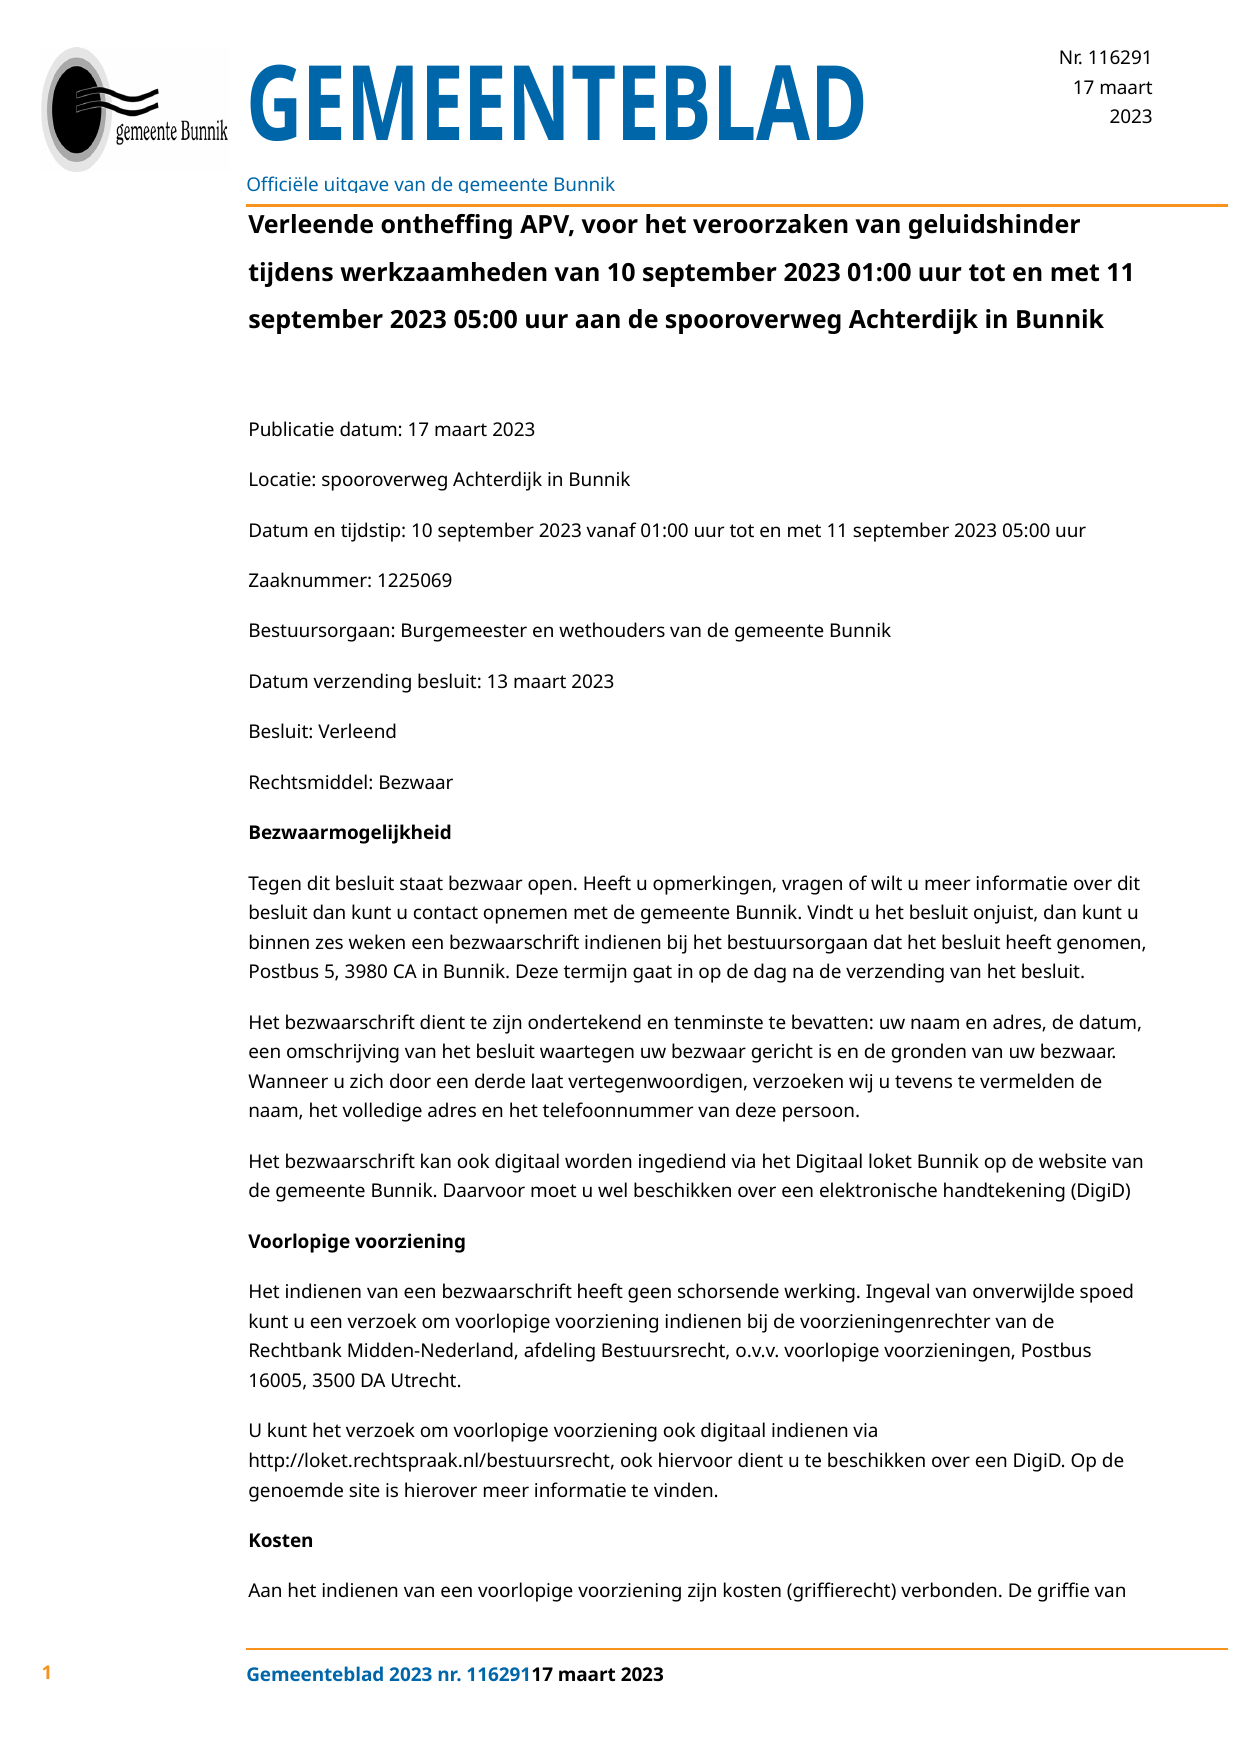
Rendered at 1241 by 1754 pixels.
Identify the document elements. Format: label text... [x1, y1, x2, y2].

text Bezwaarmogelijkheid [248, 819, 1152, 845]
text Datum verzending besluit: 13 maart 2023 [248, 668, 1152, 694]
text Locatie: spooroverweg Achterdijk in Bunnik [248, 466, 1152, 492]
text Tegen dit besluit staat bezwaar open. Heeft u opmerkingen, vragen of wilt u meer informatie over dit besluit dan kunt u contact opnemen met de gemeente Bunnik. Vindt u het besluit onjuist, dan kunt u binnen zes weken een bezwaarschrift indienen bij het bestuursorgaan dat het besluit heeft genomen, Postbus 5, 3980 CA in Bunnik. Deze termijn gaat in op de dag na de verzending van het besluit. [248, 870, 1152, 984]
text Bestuursorgaan: Burgemeester en wethouders van de gemeente Bunnik [248, 618, 1152, 643]
text Verleende ontheffing APV, voor het veroorzaken van geluidshinder tijdens werkzaamheden van 10 september 2023 01:00 uur tot en met 11 september 2023 05:00 uur aan de spooroverweg Achterdijk in Bunnik [248, 207, 1152, 336]
text Rechtsmiddel: Bezwaar [248, 769, 1152, 794]
text Aan het indienen van een voorlopige voorziening zijn kosten (griffierecht) verbonden. De griffie van [248, 1578, 1152, 1603]
text Kosten [248, 1527, 1152, 1553]
text Het indienen van een bezwaarschrift heeft geen schorsende werking. Ingeval van onverwijlde spoed kunt u een verzoek om voorlopige voorziening indienen bij de voorzieningenrechter van de Rechtbank Midden-Nederland, afdeling Bestuursrecht, o.v.v. voorlopige voorzieningen, Postbus 16005, 3500 DA Utrecht. [248, 1278, 1152, 1393]
text Publicatie datum: 17 maart 2023 [248, 416, 1152, 442]
text U kunt het verzoek om voorlopige voorziening ook digitaal indienen via http://loket.rechtspraak.nl/bestuursrecht, ook hiervoor dient u te beschikken over een DigiD. Op de genoemde site is hierover meer informatie te vinden. [248, 1418, 1152, 1502]
text Zaaknummer: 1225069 [248, 567, 1152, 593]
text Het bezwaarschrift kan ook digitaal worden ingediend via het Digitaal loket Bunnik op de website van de gemeente Bunnik. Daarvoor moet u wel beschikken over een elektronische handtekening (DigiD) [248, 1148, 1152, 1203]
picture [41, 47, 231, 172]
text Het bezwaarschrift dient te zijn ondertekend en tenminste te bevatten: uw naam en adres, de datum, een omschrijving van het besluit waartegen uw bezwaar gericht is en de gronden van uw bezwaar. Wanneer u zich door een derde laat vertegenwoordigen, verzoeken wij u tevens te vermelden de naam, het volledige adres en het telefoonnummer van deze persoon. [248, 1009, 1152, 1123]
text Datum en tijdstip: 10 september 2023 vanaf 01:00 uur tot en met 11 september 2023 05:00 uur [248, 517, 1152, 542]
text Besluit: Verleend [248, 718, 1152, 744]
text Voorlopige voorziening [248, 1228, 1152, 1254]
